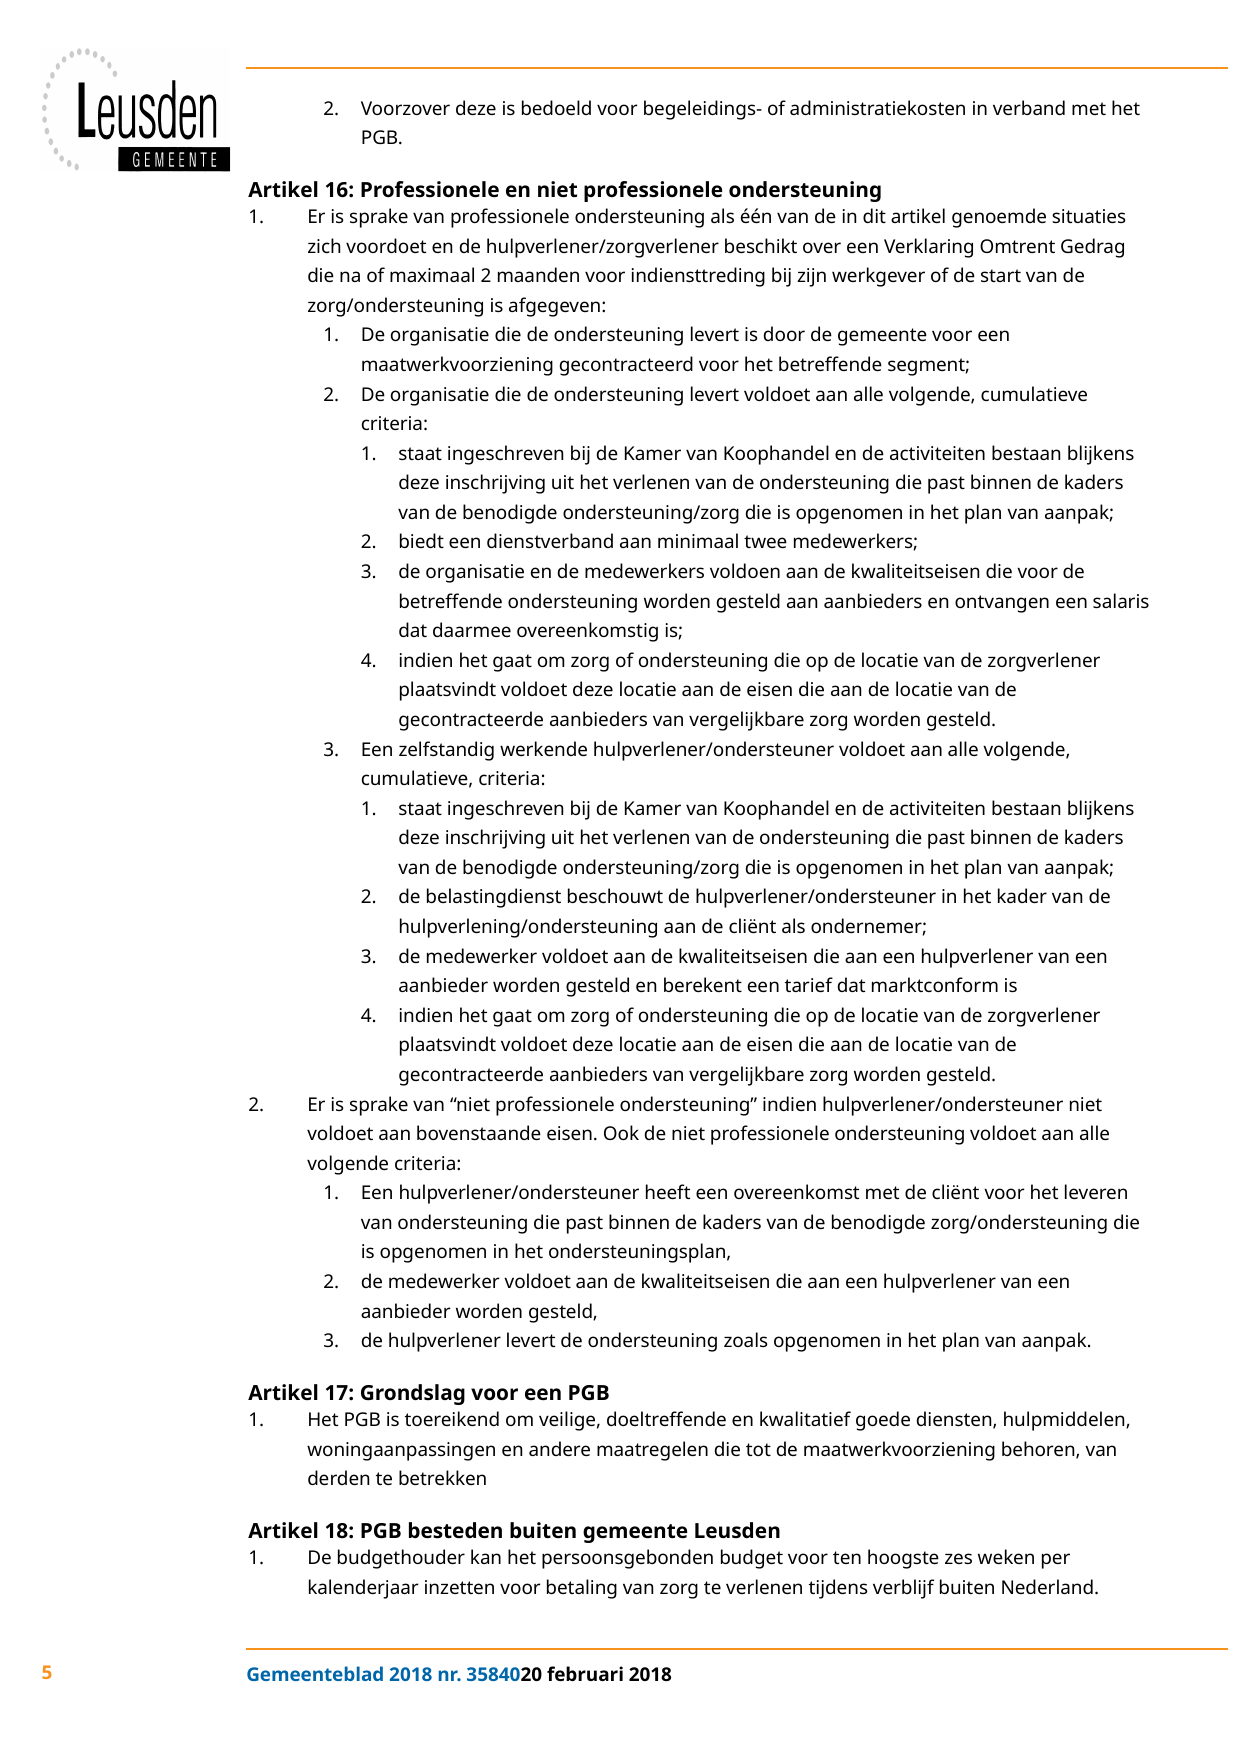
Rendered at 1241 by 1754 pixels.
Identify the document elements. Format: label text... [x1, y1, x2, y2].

list De budgethouder kan het persoonsgebonden budget voor ten hoogste zes weken per kalenderjaar inzetten voor betaling van zorg te verlenen tijdens verblijf buiten Nederland. [248, 1544, 1152, 1599]
list Het PGB is toereikend om veilige, doeltreffende en kwalitatief goede diensten, hulpmiddelen, woningaanpassingen en andere maatregelen die tot de maatwerkvoorziening behoren, van derden te betrekken [248, 1406, 1152, 1491]
list De organisatie die de ondersteuning levert is door de gemeente voor een maatwerkvoorziening gecontracteerd voor het betreffende segment; [323, 322, 1152, 377]
list Er is sprake van professionele ondersteuning als één van de in dit artikel genoemde situaties zich voordoet en de hulpverlener/zorgverlener beschikt over een Verklaring Omtrent Gedrag die na of maximaal 2 maanden voor indiensttreding bij zijn werkgever of de start van de zorg/ondersteuning is afgegeven: [248, 203, 1152, 318]
list de organisatie en de medewerkers voldoen aan de kwaliteitseisen die voor de betreffende ondersteuning worden gesteld aan aanbieders en ontvangen een salaris dat daarmee overeenkomstig is; [361, 558, 1152, 643]
list de medewerker voldoet aan de kwaliteitseisen die aan een hulpverlener van een aanbieder worden gesteld, [323, 1268, 1152, 1323]
list de hulpverlener levert de ondersteuning zoals opgenomen in het plan van aanpak. [323, 1327, 1152, 1353]
list Er is sprake van “niet professionele ondersteuning” indien hulpverlener/ondersteuner niet voldoet aan bovenstaande eisen. Ook de niet professionele ondersteuning voldoet aan alle volgende criteria: [248, 1091, 1152, 1176]
list De organisatie die de ondersteuning levert voldoet aan alle volgende, cumulatieve criteria: [323, 381, 1152, 436]
text Artikel 16: Professionele en niet professionele ondersteuning [248, 175, 1152, 203]
list Voorzover deze is bedoeld voor begeleidings- of administratiekosten in verband met het PGB. [323, 95, 1152, 150]
list de medewerker voldoet aan de kwaliteitseisen die aan een hulpverlener van een aanbieder worden gesteld en berekent een tarief dat marktconform is [361, 943, 1152, 998]
list staat ingeschreven bij de Kamer van Koophandel en de activiteiten bestaan blijkens deze inschrijving uit het verlenen van de ondersteuning die past binnen de kaders van de benodigde ondersteuning/zorg die is opgenomen in het plan van aanpak; [361, 440, 1152, 525]
list de belastingdienst beschouwt de hulpverlener/ondersteuner in het kader van de hulpverlening/ondersteuning aan de cliënt als ondernemer; [361, 884, 1152, 939]
text Artikel 17: Grondslag voor een PGB [248, 1378, 1152, 1406]
list staat ingeschreven bij de Kamer van Koophandel en de activiteiten bestaan blijkens deze inschrijving uit het verlenen van de ondersteuning die past binnen de kaders van de benodigde ondersteuning/zorg die is opgenomen in het plan van aanpak; [361, 795, 1152, 880]
list Een hulpverlener/ondersteuner heeft een overeenkomst met de cliënt voor het leveren van ondersteuning die past binnen de kaders van de benodigde zorg/ondersteuning die is opgenomen in het ondersteuningsplan, [323, 1179, 1152, 1264]
list indien het gaat om zorg of ondersteuning die op de locatie van de zorgverlener plaatsvindt voldoet deze locatie aan de eisen die aan de locatie van de gecontracteerde aanbieders van vergelijkbare zorg worden gesteld. [361, 647, 1152, 732]
list biedt een dienstverband aan minimaal twee medewerkers; [361, 529, 1152, 554]
text Artikel 18: PGB besteden buiten gemeente Leusden [248, 1516, 1152, 1544]
list Een zelfstandig werkende hulpverlener/ondersteuner voldoet aan alle volgende, cumulatieve, criteria: [323, 736, 1152, 791]
list indien het gaat om zorg of ondersteuning die op de locatie van de zorgverlener plaatsvindt voldoet deze locatie aan de eisen die aan de locatie van de gecontracteerde aanbieders van vergelijkbare zorg worden gesteld. [361, 1002, 1152, 1087]
picture [41, 47, 231, 172]
